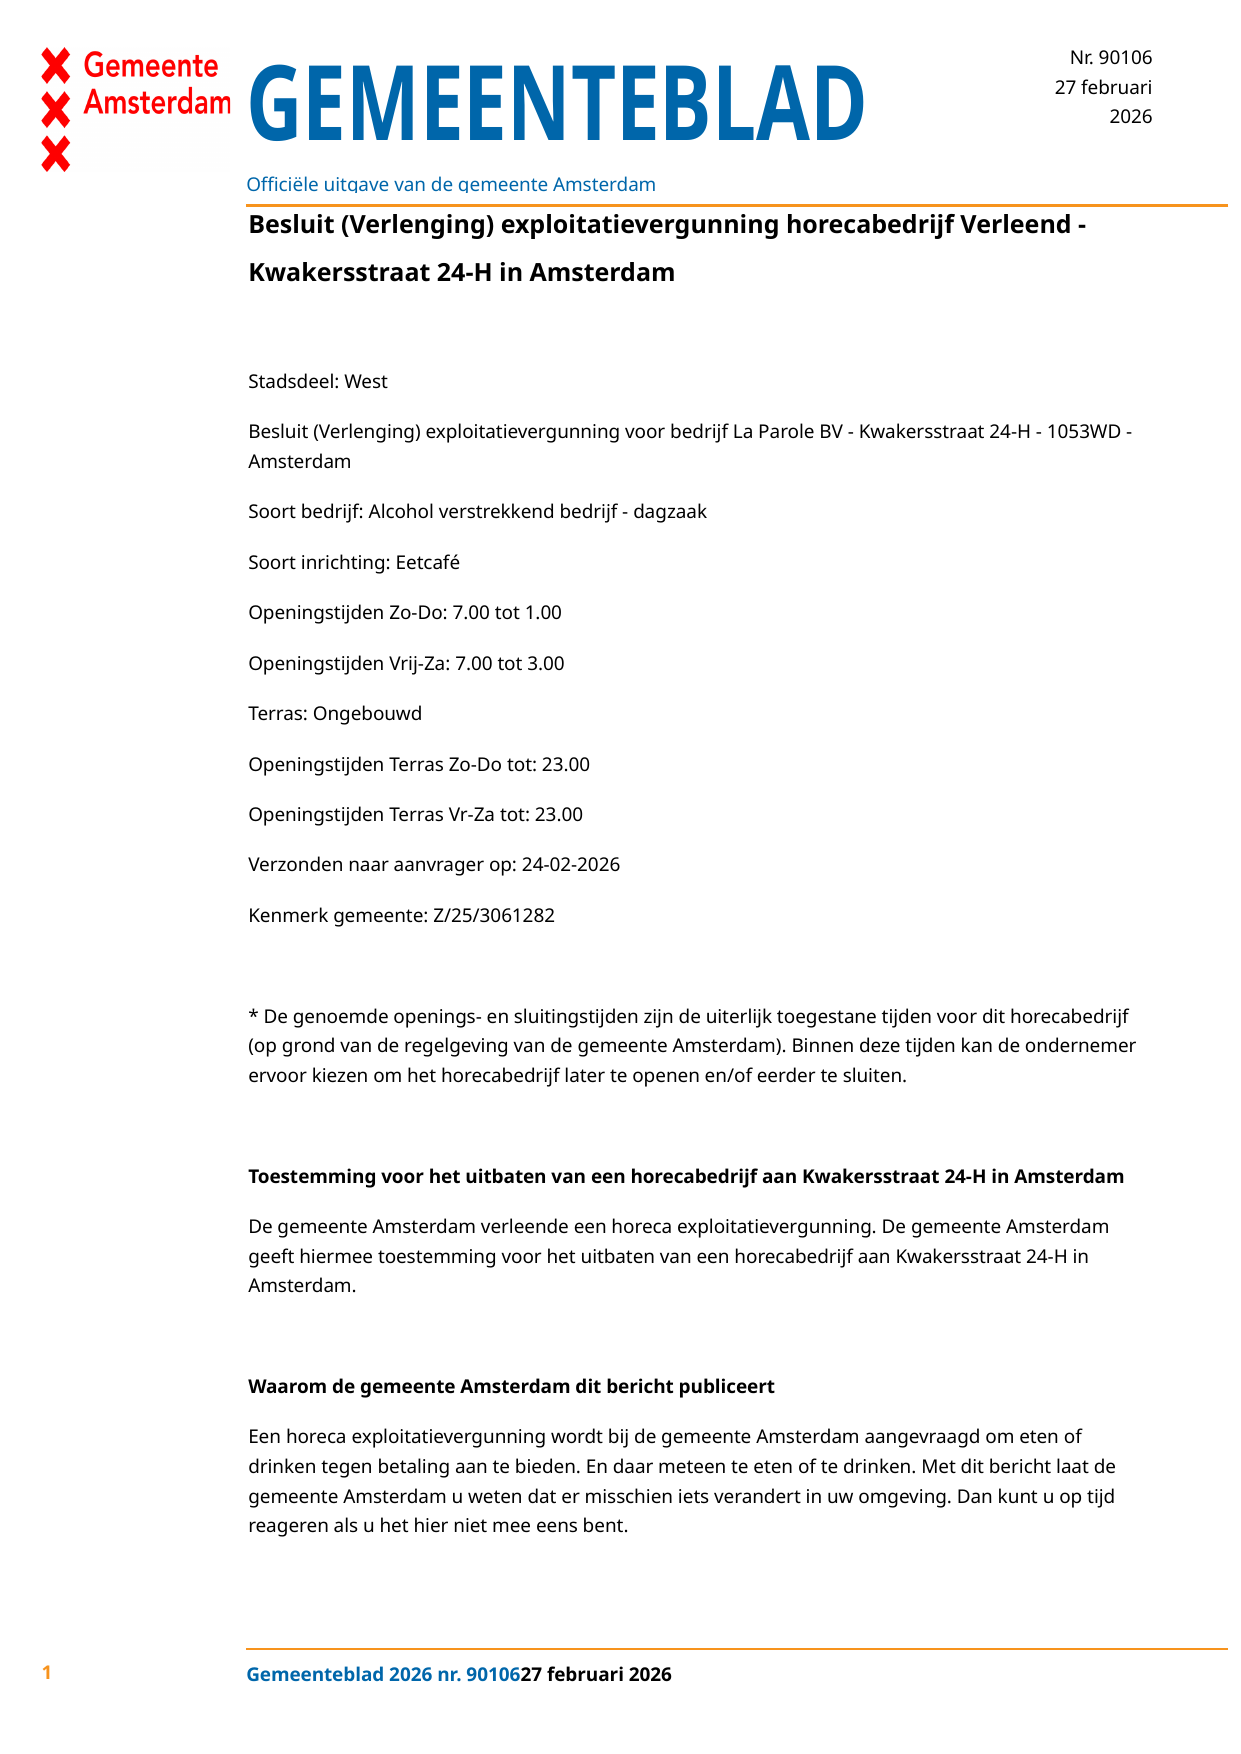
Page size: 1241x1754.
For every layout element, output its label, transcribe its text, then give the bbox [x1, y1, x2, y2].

text Openingstijden Terras Vr-Za tot: 23.00 [248, 801, 1152, 827]
text Kenmerk gemeente: Z/25/3061282 [248, 902, 1152, 928]
text De gemeente Amsterdam verleende een horeca exploitatievergunning. De gemeente Amsterdam geeft hiermee toestemming voor het uitbaten van een horecabedrijf aan Kwakersstraat 24-H in Amsterdam. [248, 1213, 1152, 1298]
text Een horeca exploitatievergunning wordt bij de gemeente Amsterdam aangevraagd om eten of drinken tegen betaling aan te bieden. En daar meteen te eten of te drinken. Met dit bericht laat de gemeente Amsterdam u weten dat er misschien iets verandert in uw omgeving. Dan kunt u op tijd reageren als u het hier niet mee eens bent. [248, 1424, 1152, 1538]
text Soort inrichting: Eetcafé [248, 549, 1152, 575]
text Stadsdeel: West [248, 368, 1152, 394]
text Soort bedrijf: Alcohol verstrekkend bedrijf - dagzaak [248, 499, 1152, 524]
text Besluit (Verlenging) exploitatievergunning voor bedrijf La Parole BV - Kwakersstraat 24-H - 1053WD - Amsterdam [248, 419, 1152, 474]
text Besluit (Verlenging) exploitatievergunning horecabedrijf Verleend - Kwakersstraat 24-H in Amsterdam [248, 207, 1152, 288]
picture [41, 47, 231, 172]
text Terras: Ongebouwd [248, 700, 1152, 726]
text Toestemming voor het uitbaten van een horecabedrijf aan Kwakersstraat 24-H in Amsterdam [248, 1163, 1152, 1189]
text * De genoemde openings- en sluitingstijden zijn de uiterlijk toegestane tijden voor dit horecabedrijf (op grond van de regelgeving van de gemeente Amsterdam). Binnen deze tijden kan de ondernemer ervoor kiezen om het horecabedrijf later te openen en/of eerder te sluiten. [248, 1003, 1152, 1088]
text Verzonden naar aanvrager op: 24-02-2026 [248, 852, 1152, 877]
text Waarom de gemeente Amsterdam dit bericht publiceert [248, 1373, 1152, 1399]
text Openingstijden Terras Zo-Do tot: 23.00 [248, 751, 1152, 777]
text Openingstijden Vrij-Za: 7.00 tot 3.00 [248, 650, 1152, 676]
text Openingstijden Zo-Do: 7.00 tot 1.00 [248, 599, 1152, 625]
